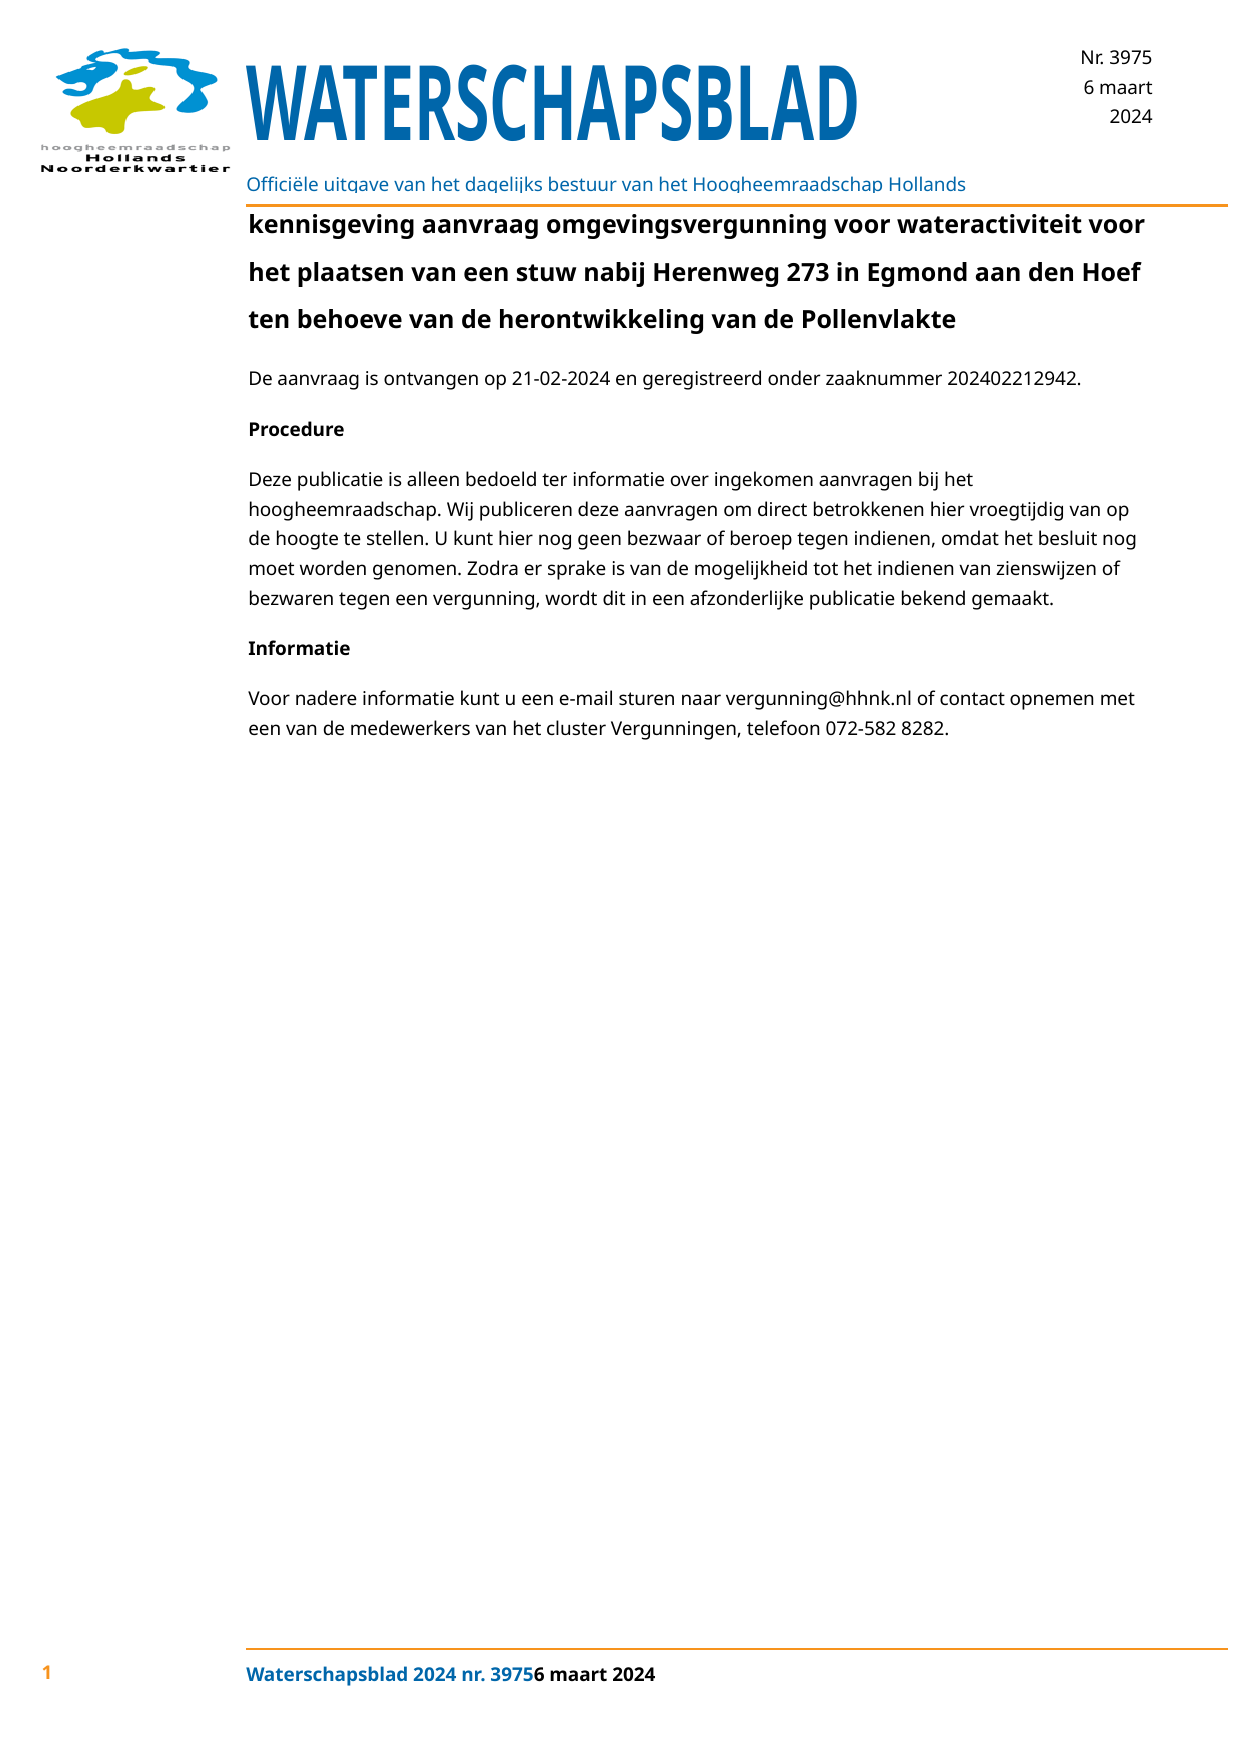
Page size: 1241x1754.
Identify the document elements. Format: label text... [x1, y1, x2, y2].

text De aanvraag is ontvangen op 21-02-2024 en geregistreerd onder zaaknummer 202402212942. [248, 366, 1152, 391]
text kennisgeving aanvraag omgevingsvergunning voor wateractiviteit voor het plaatsen van een stuw nabij Herenweg 273 in Egmond aan den Hoef ten behoeve van de herontwikkeling van de Pollenvlakte [248, 207, 1152, 336]
text Informatie [248, 635, 1152, 661]
picture [41, 47, 231, 172]
text Voor nadere informatie kunt u een e-mail sturen naar vergunning@hhnk.nl of contact opnemen met een van de medewerkers van het cluster Vergunningen, telefoon 072-582 8282. [248, 686, 1152, 741]
text Procedure [248, 416, 1152, 442]
text Deze publicatie is alleen bedoeld ter informatie over ingekomen aanvragen bij het hoogheemraadschap. Wij publiceren deze aanvragen om direct betrokkenen hier vroegtijdig van op de hoogte te stellen. U kunt hier nog geen bezwaar of beroep tegen indienen, omdat het besluit nog moet worden genomen. Zodra er sprake is van de mogelijkheid tot het indienen van zienswijzen of bezwaren tegen een vergunning, wordt dit in een afzonderlijke publicatie bekend gemaakt. [248, 466, 1152, 610]
